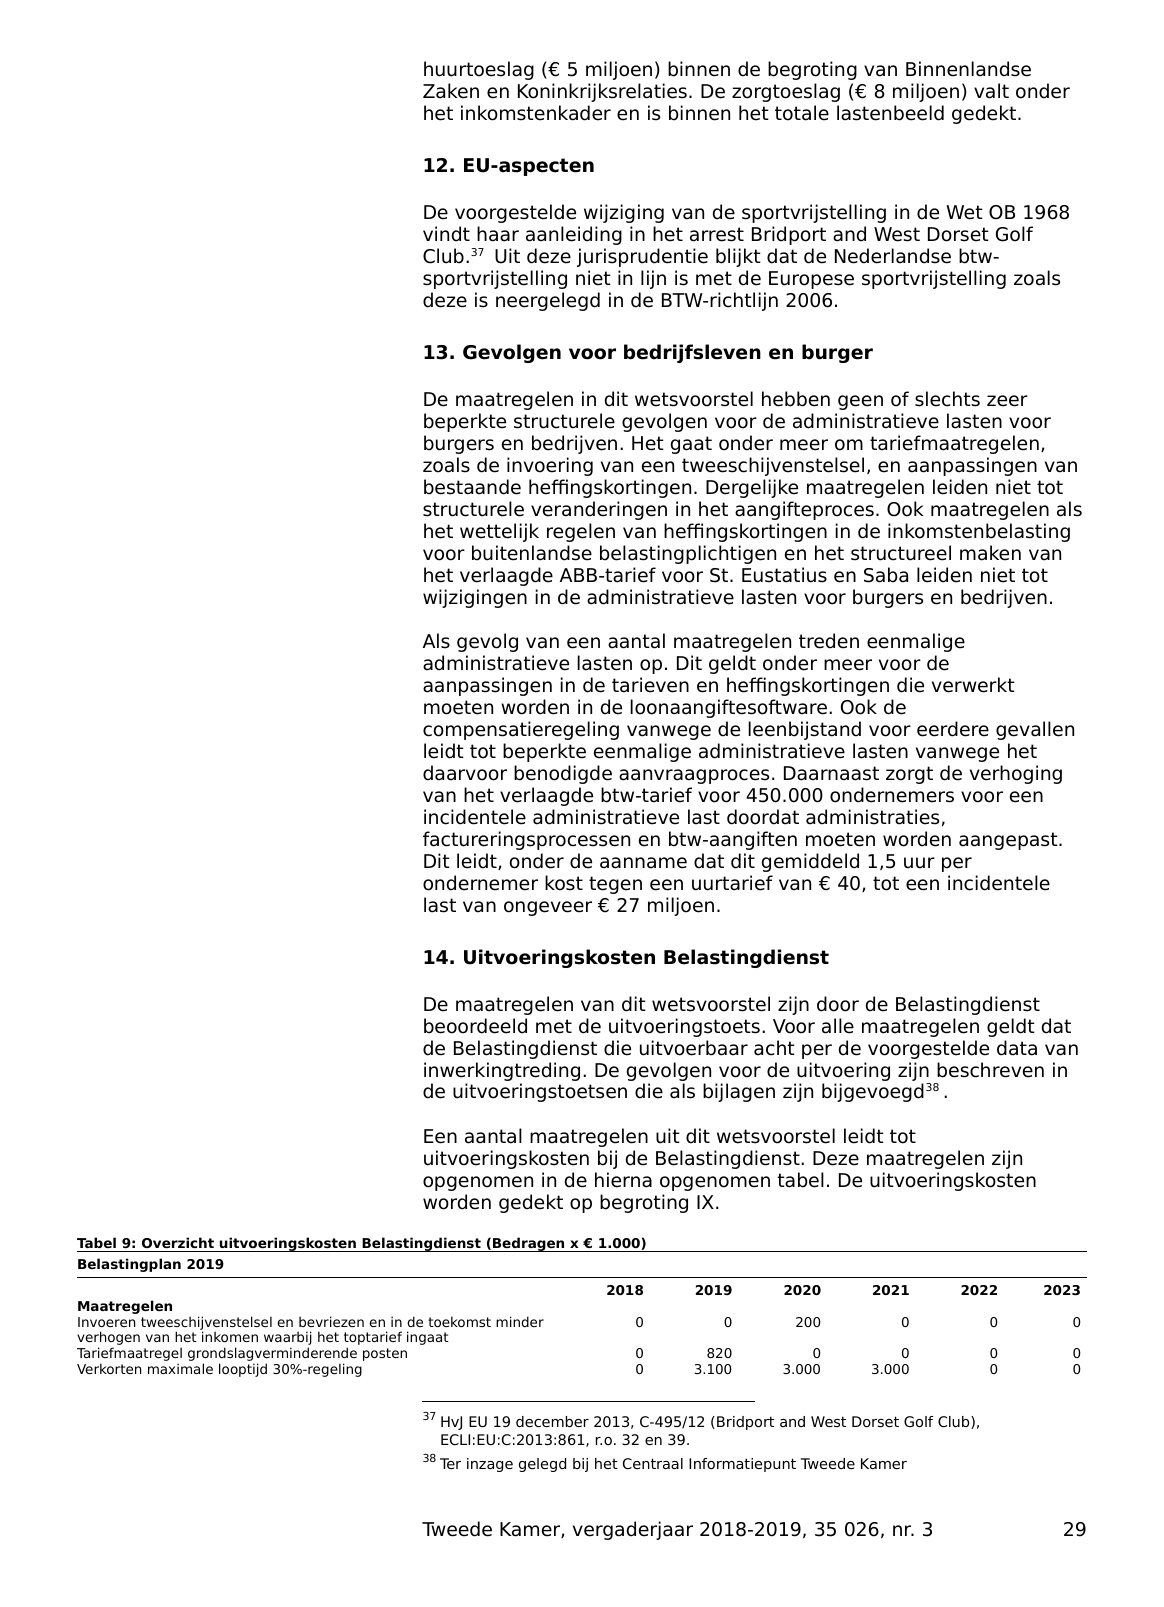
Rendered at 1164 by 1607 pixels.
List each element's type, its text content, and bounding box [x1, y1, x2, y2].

table_cell 2018 [561, 1278, 649, 1299]
text Ter inzage gelegd bij het Centraal Informatiepunt Tweede Kamer [422, 1452, 1087, 1474]
table_cell 820 [650, 1346, 738, 1362]
text De maatregelen van dit wetsvoorstel zijn door de Belastingdienst beoordeeld met de uitvoeringstoets. Voor alle maatregelen geldt dat de Belastingdienst die uitvoerbaar acht per de voorgestelde data van inwerkingtreding. De gevolgen voor de uitvoering zijn beschreven in de uitvoeringstoetsen die als bijlagen zijn bijgevoegd. [422, 993, 1087, 1103]
table_cell 0 [738, 1346, 827, 1362]
table_cell 3.000 [738, 1362, 827, 1377]
table_cell 2022 [915, 1278, 1004, 1299]
table_cell Maatregelen [77, 1299, 561, 1314]
table_cell [561, 1299, 649, 1314]
subtitle 13. Gevolgen voor bedrijfsleven en burger [422, 342, 1087, 364]
text Als gevolg van een aantal maatregelen treden eenmalige administratieve lasten op. Dit geldt onder meer voor de aanpassingen in de tarieven en heffingskortingen die verwerkt moeten worden in de loonaangiftesoftware. Ook de compensatieregeling vanwege de leenbijstand voor eerdere gevallen leidt tot beperkte eenmalige administratieve lasten vanwege het daarvoor benodigde aanvraagproces. Daarnaast zorgt de verhoging van het verlaagde btw-tarief voor 450.000 ondernemers voor een incidentele administratieve last doordat administraties, factureringsprocessen en btw-aangiften moeten worden aangepast. Dit leidt, onder de aanname dat dit gemiddeld 1,5 uur per ondernemer kost tegen een uurtarief van € 40, tot een incidentele last van ongeveer € 27 miljoen. [422, 631, 1087, 917]
table_cell 0 [650, 1315, 738, 1346]
table_cell [1004, 1299, 1087, 1314]
text HvJ EU 19 december 2013, C-495/12 (Bridport and West Dorset Golf Club), ECLI:EU:C:2013:861, r.o. 32 en 39. [422, 1410, 1087, 1449]
table_cell 0 [1004, 1346, 1087, 1362]
table_cell 3.100 [650, 1362, 738, 1377]
table_cell 2023 [1004, 1278, 1087, 1299]
text Een aantal maatregelen uit dit wetsvoorstel leidt tot uitvoeringskosten bij de Belastingdienst. Deze maatregelen zijn opgenomen in de hierna opgenomen tabel. De uitvoeringskosten worden gedekt op begroting IX. [422, 1126, 1087, 1213]
table_cell [915, 1299, 1004, 1314]
table_cell 0 [915, 1362, 1004, 1377]
subtitle 14. Uitvoeringskosten Belastingdienst [422, 947, 1087, 968]
table_cell 0 [1004, 1362, 1087, 1377]
table_cell 0 [561, 1362, 649, 1377]
table_cell Verkorten maximale looptijd 30%-regeling [77, 1362, 561, 1377]
table_cell 0 [561, 1346, 649, 1362]
table_cell Invoeren tweeschijvenstelsel en bevriezen en in de toekomst minder verhogen van het inkomen waarbij het toptarief ingaat [77, 1315, 561, 1346]
table_header Tabel 9: Overzicht uitvoeringskosten Belastingdienst (Bedragen x € 1.000) [77, 1235, 1087, 1251]
table_cell 0 [915, 1315, 1004, 1346]
table_cell 2021 [827, 1278, 915, 1299]
text De voorgestelde wijziging van de sportvrijstelling in de Wet OB 1968 vindt haar aanleiding in het arrest Bridport and West Dorset Golf Club. Uit deze jurisprudentie blijkt dat de Nederlandse btw-sportvrijstelling niet in lijn is met de Europese sportvrijstelling zoals deze is neergelegd in de BTW-richtlijn 2006. [422, 202, 1087, 312]
table_cell 0 [827, 1315, 915, 1346]
text De maatregelen in dit wetsvoorstel hebben geen of slechts zeer beperkte structurele gevolgen voor de administratieve lasten voor burgers en bedrijven. Het gaat onder meer om tariefmaatregelen, zoals de invoering van een tweeschijvenstelsel, en aanpassingen van bestaande heffingskortingen. Dergelijke maatregelen leiden niet tot structurele veranderingen in het aangifteproces. Ook maatregelen als het wettelijk regelen van heffingskortingen in de inkomstenbelasting voor buitenlandse belastingplichtigen en het structureel maken van het verlaagde ABB-tarief voor St. Eustatius en Saba leiden niet tot wijzigingen in de administratieve lasten voor burgers en bedrijven. [422, 389, 1087, 609]
table_cell 0 [561, 1315, 649, 1346]
table_cell 2019 [650, 1278, 738, 1299]
table_cell 2020 [738, 1278, 827, 1299]
subtitle 12. EU-aspecten [422, 155, 1087, 177]
table_cell Tariefmaatregel grondslagverminderende posten [77, 1346, 561, 1362]
table_cell 200 [738, 1315, 827, 1346]
table_cell Belastingplan 2019 [77, 1252, 1087, 1277]
text huurtoeslag (€ 5 miljoen) binnen de begroting van Binnenlandse Zaken en Koninkrijksrelaties. De zorgtoeslag (€ 8 miljoen) valt onder het inkomstenkader en is binnen het totale lastenbeeld gedekt. [422, 59, 1087, 125]
table_cell [650, 1299, 738, 1314]
table_cell 0 [827, 1346, 915, 1362]
table_cell [77, 1278, 561, 1299]
table_cell [827, 1299, 915, 1314]
table_cell 0 [1004, 1315, 1087, 1346]
table_cell 0 [915, 1346, 1004, 1362]
table_cell [738, 1299, 827, 1314]
table_cell 3.000 [827, 1362, 915, 1377]
